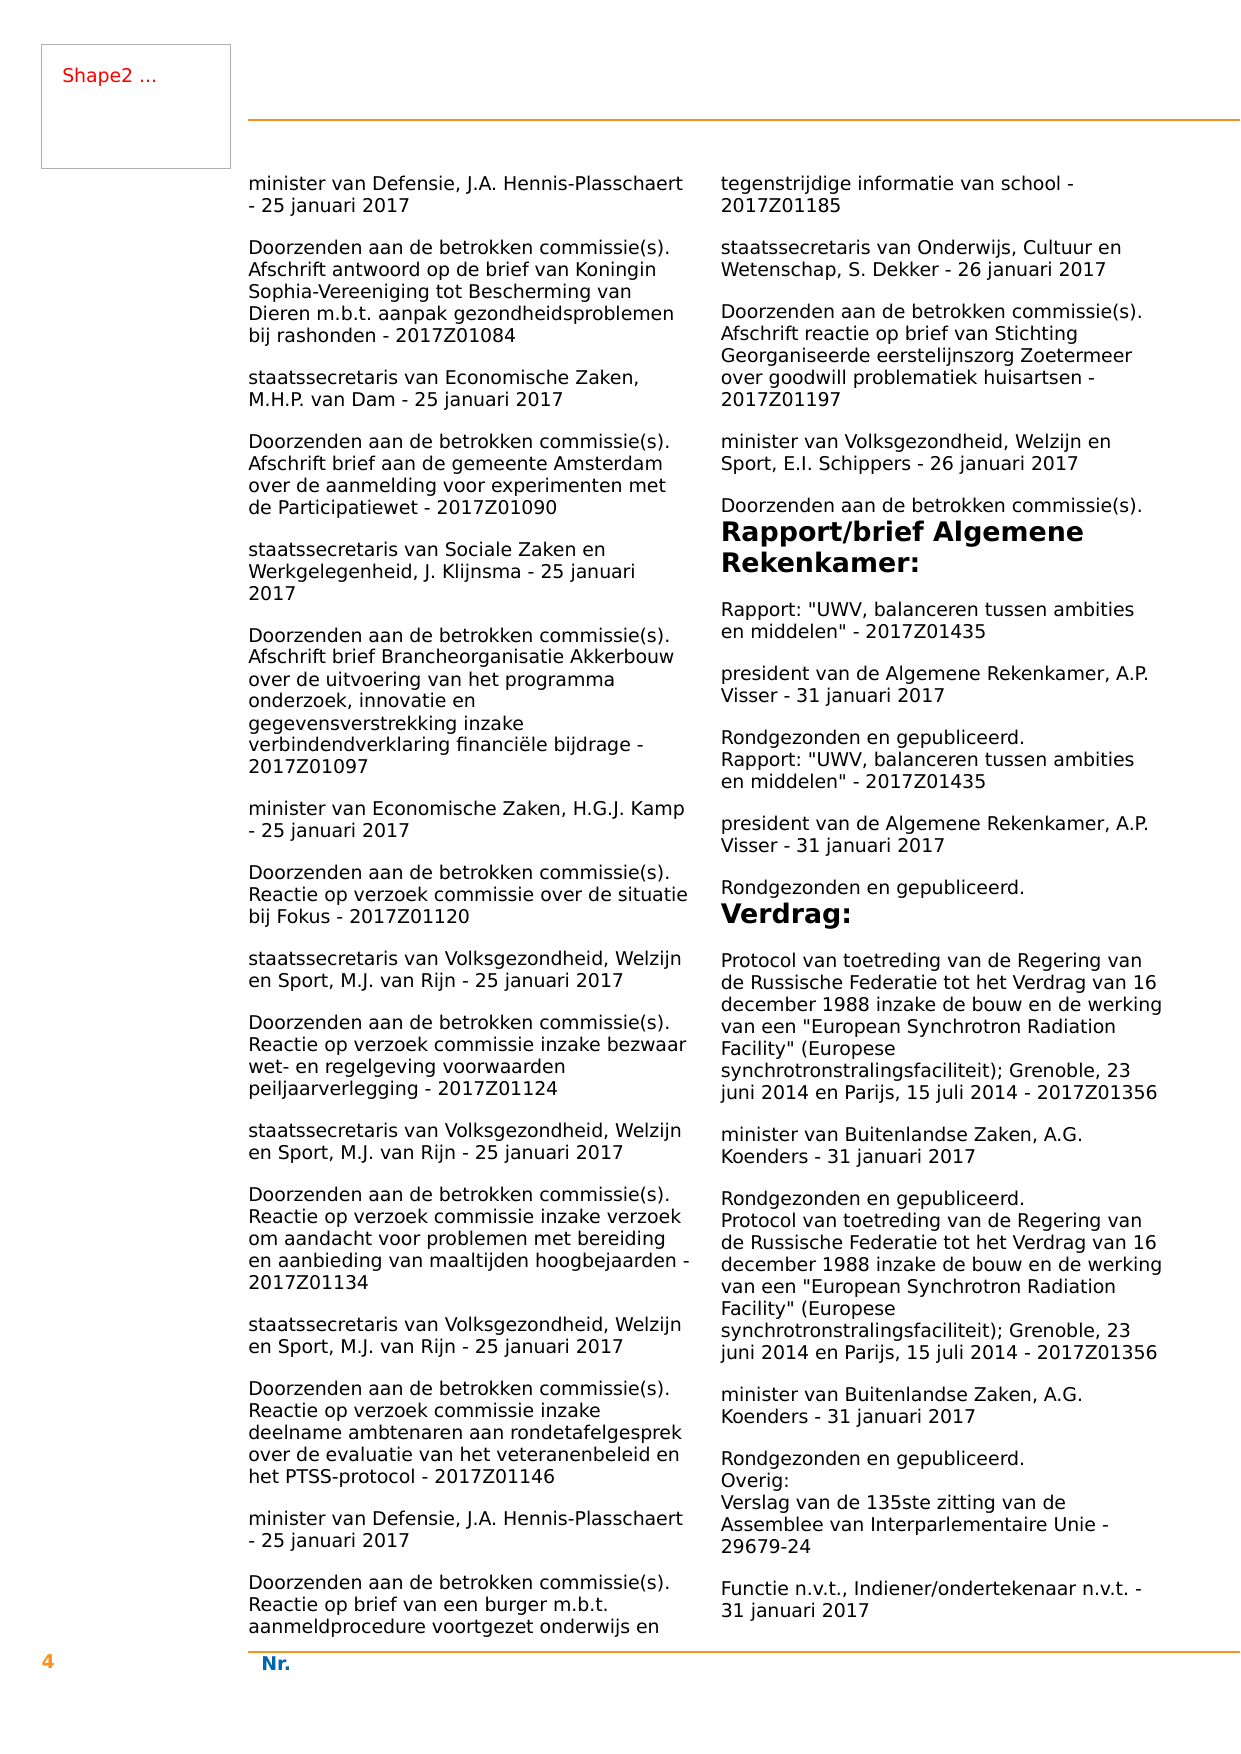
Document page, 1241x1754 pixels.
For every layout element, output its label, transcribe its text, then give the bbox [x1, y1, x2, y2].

text Doorzenden aan de betrokken commissie(s). [248, 1184, 691, 1206]
title Rapport/brief Algemene Rekenkamer: [721, 517, 1163, 579]
text minister van Defensie, J.A. Hennis-Plasschaert - 25 januari 2017 [248, 173, 691, 217]
text Afschrift antwoord op de brief van Koningin Sophia-Vereeniging tot Bescherming van Dieren m.b.t. aanpak gezondheidsproblemen bij rashonden - 2017Z01084 [248, 259, 691, 347]
text Rondgezonden en gepubliceerd. [721, 877, 1163, 899]
text minister van Buitenlandse Zaken, A.G. Koenders - 31 januari 2017 [721, 1384, 1163, 1428]
text Rapport: "UWV, balanceren tussen ambities en middelen" - 2017Z01435 [721, 749, 1163, 793]
text Doorzenden aan de betrokken commissie(s). [248, 1012, 691, 1034]
text Functie n.v.t., Indiener/ondertekenaar n.v.t. - 31 januari 2017 [721, 1578, 1163, 1622]
text Protocol van toetreding van de Regering van de Russische Federatie tot het Verdrag van 16 december 1988 inzake de bouw en de werking van een "European Synchrotron Radiation Facility" (Europese synchrotronstralingsfaciliteit); Grenoble, 23 juni 2014 en Parijs, 15 juli 2014 - 2017Z01356 [721, 950, 1163, 1104]
text staatssecretaris van Sociale Zaken en Werkgelegenheid, J. Klijnsma - 25 januari 2017 [248, 538, 691, 604]
text Afschrift reactie op brief van Stichting Georganiseerde eerstelijnszorg Zoetermeer over goodwill problematiek huisartsen - 2017Z01197 [721, 323, 1163, 411]
text minister van Economische Zaken, H.G.J. Kamp - 25 januari 2017 [248, 798, 691, 842]
text Verslag van de 135ste zitting van de Assemblee van Interparlementaire Unie - 29679-24 [721, 1492, 1163, 1558]
text minister van Buitenlandse Zaken, A.G. Koenders - 31 januari 2017 [721, 1124, 1163, 1168]
text Doorzenden aan de betrokken commissie(s). [248, 431, 691, 453]
text Rapport: "UWV, balanceren tussen ambities en middelen" - 2017Z01435 [721, 599, 1163, 643]
text minister van Defensie, J.A. Hennis-Plasschaert - 25 januari 2017 [248, 1508, 691, 1552]
text Doorzenden aan de betrokken commissie(s). [248, 237, 691, 259]
text Rondgezonden en gepubliceerd. [721, 727, 1163, 749]
text Reactie op brief van een burger m.b.t. aanmeldprocedure voortgezet onderwijs en [248, 1594, 691, 1638]
text president van de Algemene Rekenkamer, A.P. Visser - 31 januari 2017 [721, 663, 1163, 707]
text tegenstrijdige informatie van school - 2017Z01185 [721, 173, 1163, 217]
text Reactie op verzoek commissie inzake verzoek om aandacht voor problemen met bereiding en aanbieding van maaltijden hoogbejaarden - 2017Z01134 [248, 1206, 691, 1294]
text Overig: [721, 1470, 1163, 1492]
text Afschrift brief Brancheorganisatie Akkerbouw over de uitvoering van het programma onderzoek, innovatie en gegevensverstrekking inzake verbindendverklaring financiële bijdrage - 2017Z01097 [248, 646, 691, 778]
text Rondgezonden en gepubliceerd. [721, 1188, 1163, 1210]
text Reactie op verzoek commissie over de situatie bij Fokus - 2017Z01120 [248, 884, 691, 928]
text staatssecretaris van Volksgezondheid, Welzijn en Sport, M.J. van Rijn - 25 januari 2017 [248, 1120, 691, 1164]
text Doorzenden aan de betrokken commissie(s). [248, 624, 691, 646]
text president van de Algemene Rekenkamer, A.P. Visser - 31 januari 2017 [721, 813, 1163, 857]
text Doorzenden aan de betrokken commissie(s). [248, 1572, 691, 1594]
text Doorzenden aan de betrokken commissie(s). [721, 494, 1163, 517]
text staatssecretaris van Onderwijs, Cultuur en Wetenschap, S. Dekker - 26 januari 2017 [721, 237, 1163, 281]
text Afschrift brief aan de gemeente Amsterdam over de aanmelding voor experimenten met de Participatiewet - 2017Z01090 [248, 453, 691, 518]
text minister van Volksgezondheid, Welzijn en Sport, E.I. Schippers - 26 januari 2017 [721, 431, 1163, 474]
title Verdrag: [721, 899, 1163, 930]
text Protocol van toetreding van de Regering van de Russische Federatie tot het Verdrag van 16 december 1988 inzake de bouw en de werking van een "European Synchrotron Radiation Facility" (Europese synchrotronstralingsfaciliteit); Grenoble, 23 juni 2014 en Parijs, 15 juli 2014 - 2017Z01356 [721, 1210, 1163, 1364]
text Reactie op verzoek commissie inzake deelname ambtenaren aan rondetafelgesprek over de evaluatie van het veteranenbeleid en het PTSS-protocol - 2017Z01146 [248, 1400, 691, 1488]
text Reactie op verzoek commissie inzake bezwaar wet- en regelgeving voorwaarden peiljaarverlegging - 2017Z01124 [248, 1034, 691, 1100]
text Doorzenden aan de betrokken commissie(s). [721, 301, 1163, 323]
text Rondgezonden en gepubliceerd. [721, 1448, 1163, 1470]
text staatssecretaris van Volksgezondheid, Welzijn en Sport, M.J. van Rijn - 25 januari 2017 [248, 1314, 691, 1358]
text staatssecretaris van Economische Zaken, M.H.P. van Dam - 25 januari 2017 [248, 367, 691, 411]
text staatssecretaris van Volksgezondheid, Welzijn en Sport, M.J. van Rijn - 25 januari 2017 [248, 948, 691, 992]
text Doorzenden aan de betrokken commissie(s). [248, 1378, 691, 1400]
text Doorzenden aan de betrokken commissie(s). [248, 862, 691, 884]
